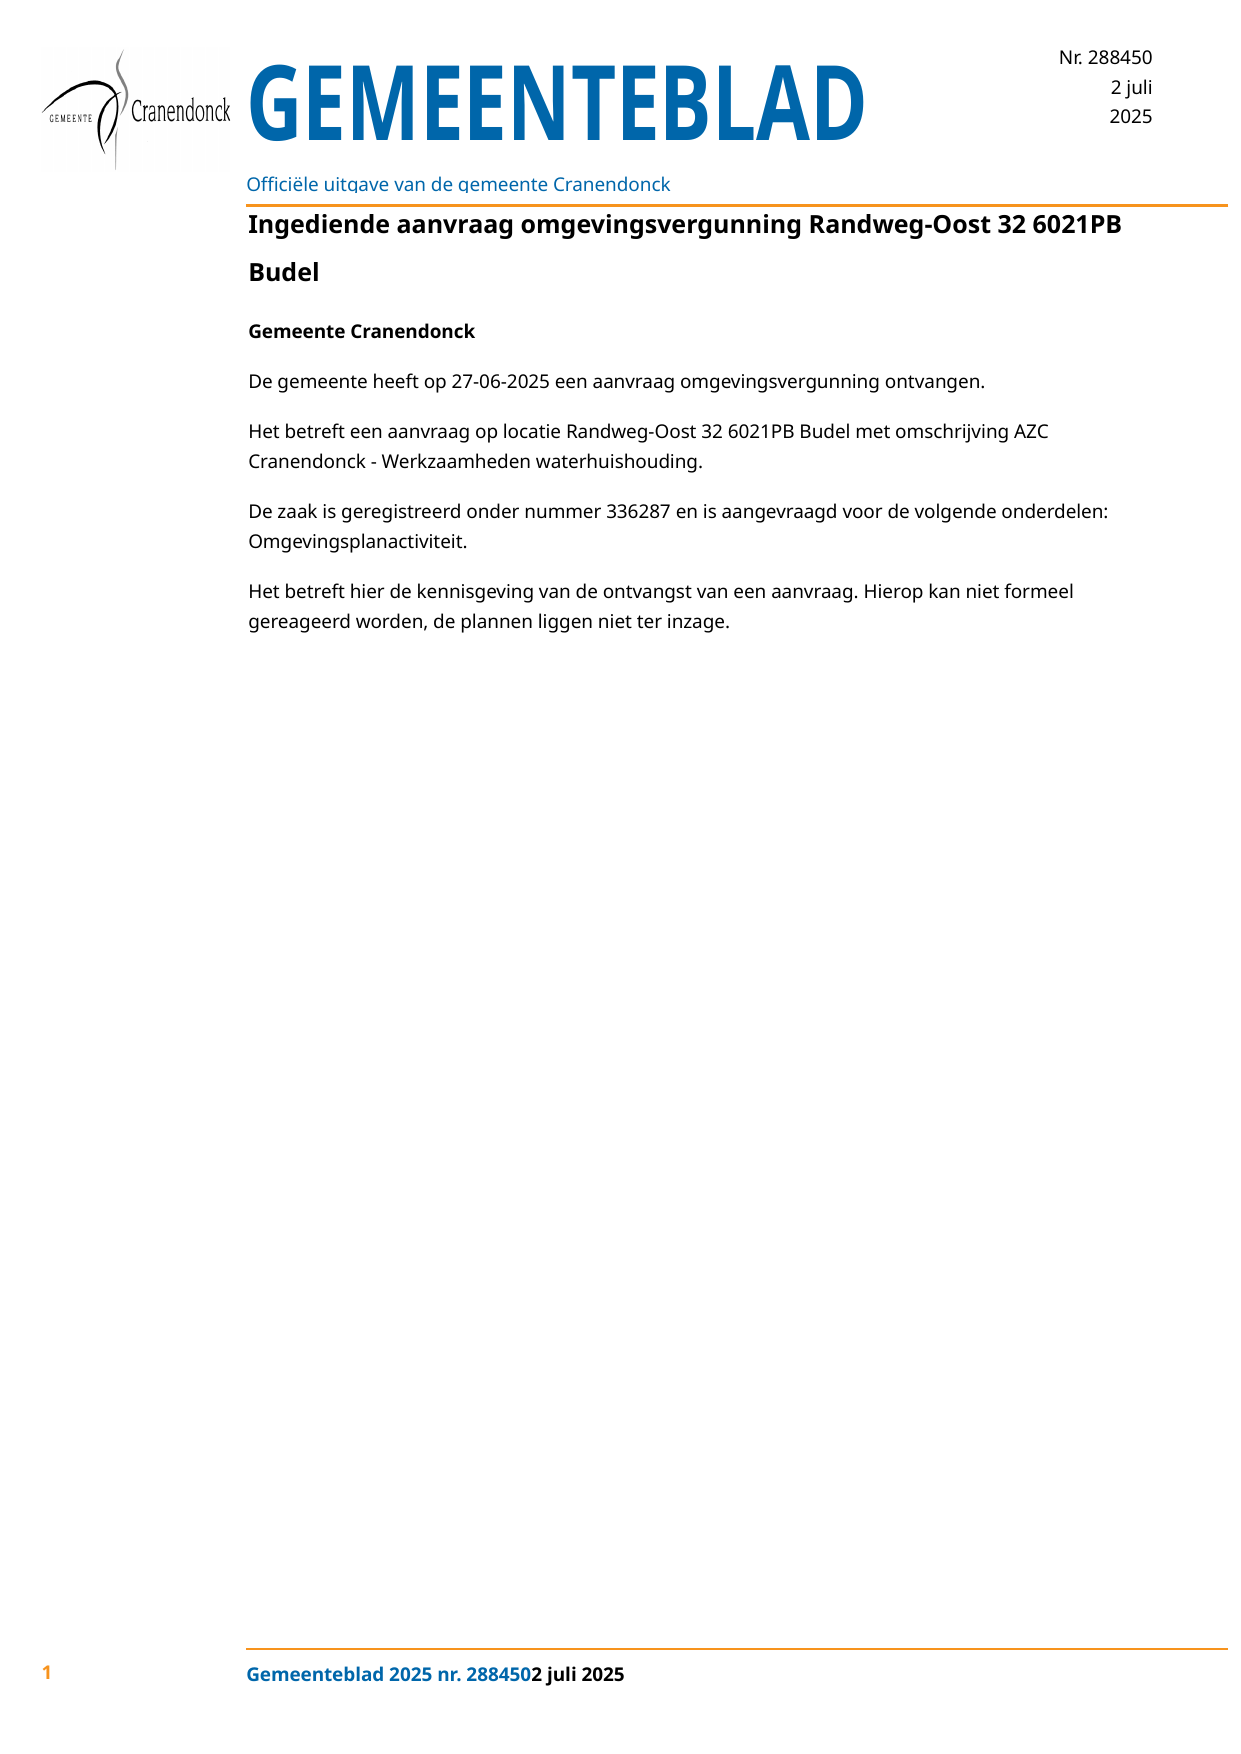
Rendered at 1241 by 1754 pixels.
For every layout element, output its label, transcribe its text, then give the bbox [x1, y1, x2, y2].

text De gemeente heeft op 27-06-2025 een aanvraag omgevingsvergunning ontvangen. [248, 368, 1152, 394]
text Ingediende aanvraag omgevingsvergunning Randweg-Oost 32 6021PB Budel [248, 207, 1152, 288]
text Gemeente Cranendonck [248, 318, 1152, 344]
picture [41, 47, 231, 172]
text Het betreft hier de kennisgeving van de ontvangst van een aanvraag. Hierop kan niet formeel gereageerd worden, de plannen liggen niet ter inzage. [248, 579, 1152, 634]
text De zaak is geregistreerd onder nummer 336287 en is aangevraagd voor de volgende onderdelen: Omgevingsplanactiviteit. [248, 499, 1152, 554]
text Het betreft een aanvraag op locatie Randweg-Oost 32 6021PB Budel met omschrijving AZC Cranendonck - Werkzaamheden waterhuishouding. [248, 419, 1152, 474]
